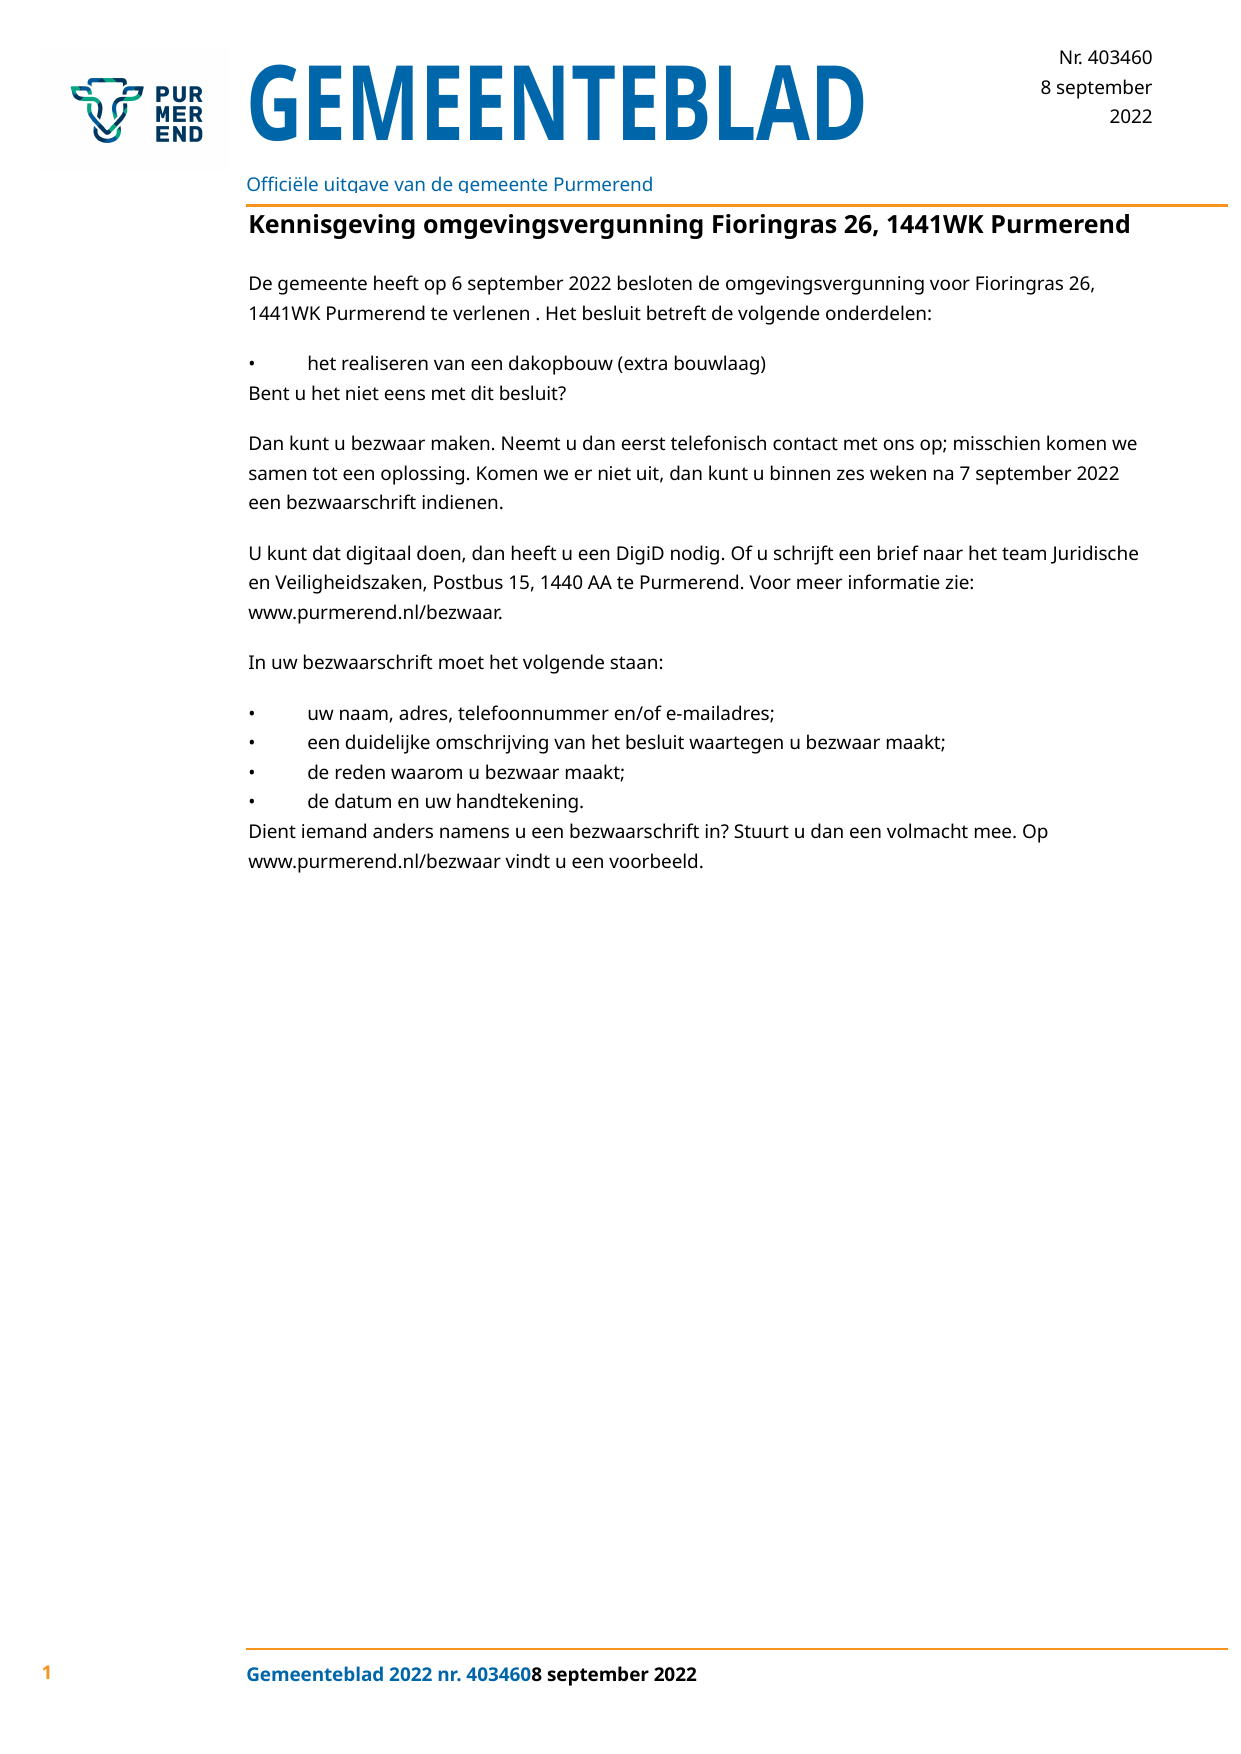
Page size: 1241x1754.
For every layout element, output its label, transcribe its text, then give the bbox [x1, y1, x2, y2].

list uw naam, adres, telefoonnummer en/of e-mailadres; [248, 700, 1152, 726]
list de reden waarom u bezwaar maakt; [248, 759, 1152, 785]
text Kennisgeving omgevingsvergunning Fioringras 26, 1441WK Purmerend [248, 207, 1152, 241]
text Dient iemand anders namens u een bezwaarschrift in? Stuurt u dan een volmacht mee. Op www.purmerend.nl/bezwaar vindt u een voorbeeld. [248, 818, 1152, 873]
text In uw bezwaarschrift moet het volgende staan: [248, 649, 1152, 675]
list het realiseren van een dakopbouw (extra bouwlaag) [248, 350, 1152, 376]
text De gemeente heeft op 6 september 2022 besloten de omgevingsvergunning voor Fioringras 26, 1441WK Purmerend te verlenen . Het besluit betreft de volgende onderdelen: [248, 270, 1152, 326]
text Dan kunt u bezwaar maken. Neemt u dan eerst telefonisch contact met ons op; misschien komen we samen tot een oplossing. Komen we er niet uit, dan kunt u binnen zes weken na 7 september 2022 een bezwaarschrift indienen. [248, 430, 1152, 515]
list een duidelijke omschrijving van het besluit waartegen u bezwaar maakt; [248, 729, 1152, 755]
picture [41, 47, 231, 172]
text Bent u het niet eens met dit besluit? [248, 380, 1152, 406]
text U kunt dat digitaal doen, dan heeft u een DigiD nodig. Of u schrijft een brief naar het team Juridische en Veiligheidszaken, Postbus 15, 1440 AA te Purmerend. Voor meer informatie zie: www.purmerend.nl/bezwaar. [248, 540, 1152, 625]
list de datum en uw handtekening. [248, 789, 1152, 814]
